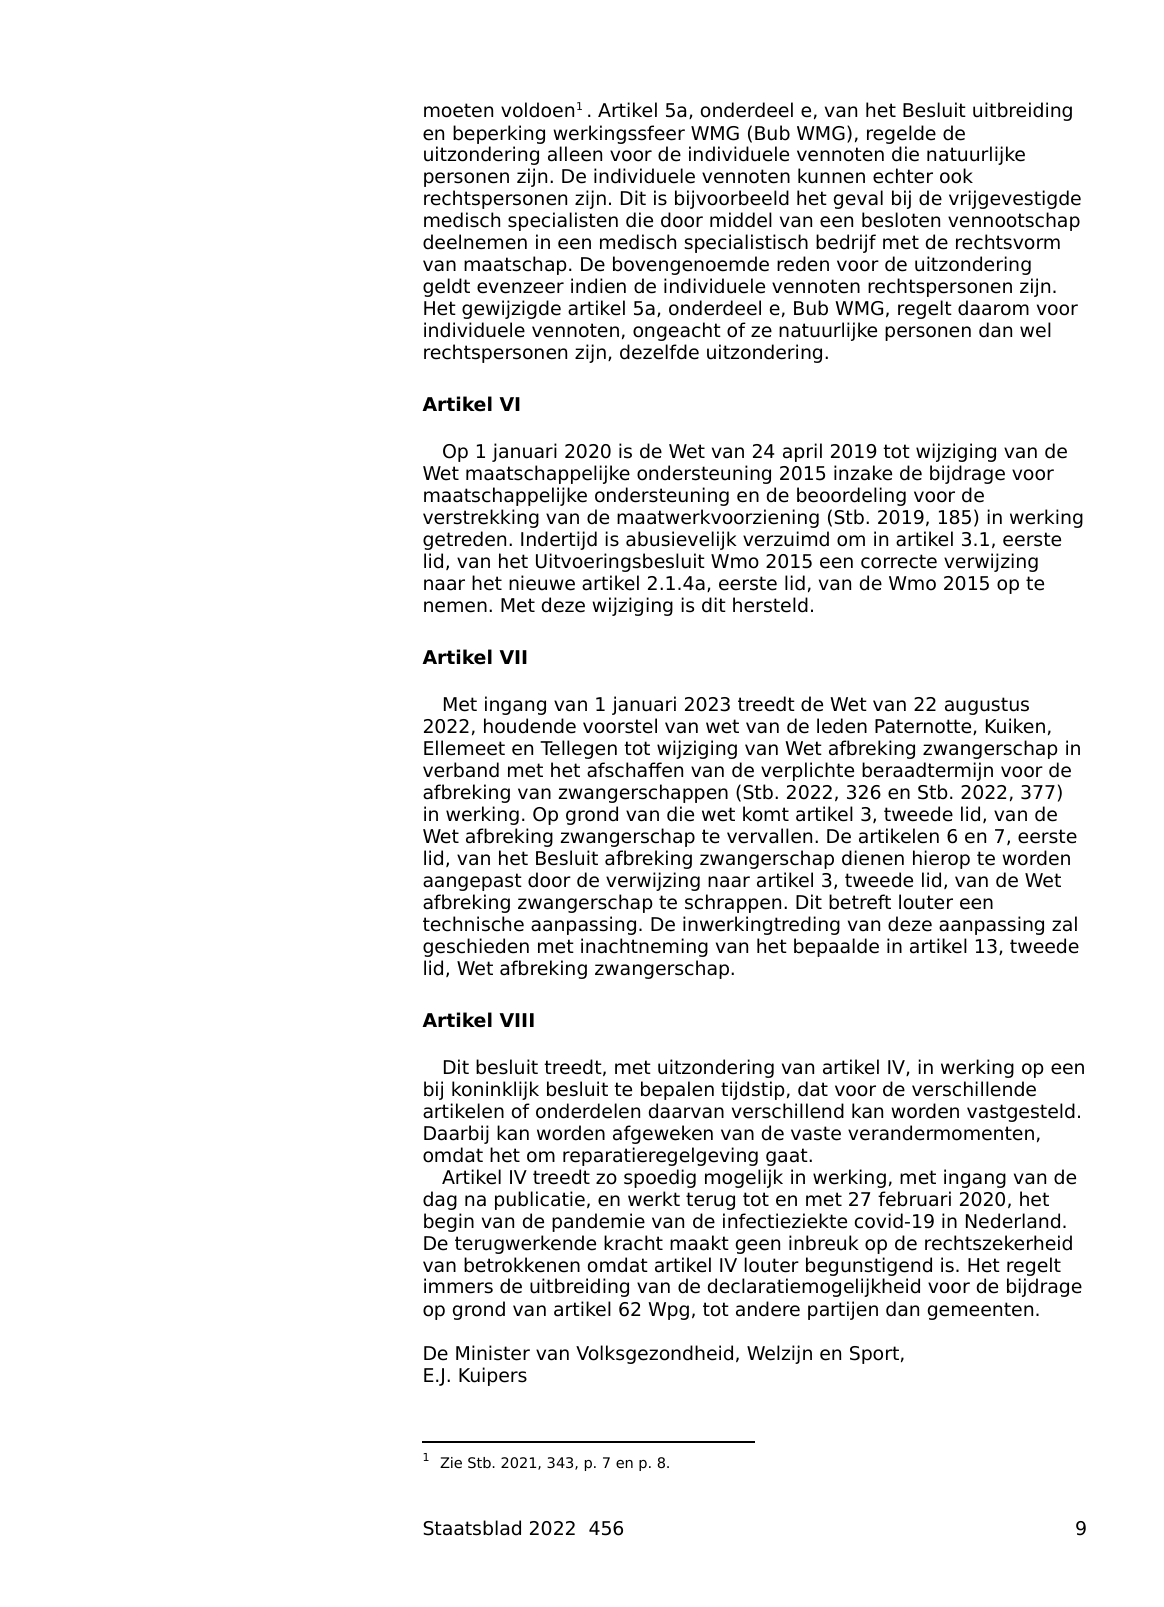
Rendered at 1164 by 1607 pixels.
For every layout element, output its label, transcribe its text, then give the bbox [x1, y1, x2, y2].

text Op 1 januari 2020 is de Wet van 24 april 2019 tot wijziging van de Wet maatschappelijke ondersteuning 2015 inzake de bijdrage voor maatschappelijke ondersteuning en de beoordeling voor de verstrekking van de maatwerkvoorziening (Stb. 2019, 185) in werking getreden. Indertijd is abusievelijk verzuimd om in artikel 3.1, eerste lid, van het Uitvoeringsbesluit Wmo 2015 een correcte verwijzing naar het nieuwe artikel 2.1.4a, eerste lid, van de Wmo 2015 op te nemen. Met deze wijziging is dit hersteld. [422, 441, 1087, 617]
text Artikel IV treedt zo spoedig mogelijk in werking, met ingang van de dag na publicatie, en werkt terug tot en met 27 februari 2020, het begin van de pandemie van de infectieziekte covid-19 in Nederland. De terugwerkende kracht maakt geen inbreuk op de rechtszekerheid van betrokkenen omdat artikel IV louter begunstigend is. Het regelt immers de uitbreiding van de declaratiemogelijkheid voor de bijdrage op grond van artikel 62 Wpg, tot andere partijen dan gemeenten. [422, 1167, 1087, 1320]
text Met ingang van 1 januari 2023 treedt de Wet van 22 augustus 2022, houdende voorstel van wet van de leden Paternotte, Kuiken, Ellemeet en Tellegen tot wijziging van Wet afbreking zwangerschap in verband met het afschaffen van de verplichte beraadtermijn voor de afbreking van zwangerschappen (Stb. 2022, 326 en Stb. 2022, 377) in werking. Op grond van die wet komt artikel 3, tweede lid, van de Wet afbreking zwangerschap te vervallen. De artikelen 6 en 7, eerste lid, van het Besluit afbreking zwangerschap dienen hierop te worden aangepast door de verwijzing naar artikel 3, tweede lid, van de Wet afbreking zwangerschap te schrappen. Dit betreft louter een technische aanpassing. De inwerkingtreding van deze aanpassing zal geschieden met inachtneming van het bepaalde in artikel 13, tweede lid, Wet afbreking zwangerschap. [422, 694, 1087, 980]
text moeten voldoen. Artikel 5a, onderdeel e, van het Besluit uitbreiding en beperking werkingssfeer WMG (Bub WMG), regelde de uitzondering alleen voor de individuele vennoten die natuurlijke personen zijn. De individuele vennoten kunnen echter ook rechtspersonen zijn. Dit is bijvoorbeeld het geval bij de vrijgevestigde medisch specialisten die door middel van een besloten vennootschap deelnemen in een medisch specialistisch bedrijf met de rechtsvorm van maatschap. De bovengenoemde reden voor de uitzondering geldt evenzeer indien de individuele vennoten rechtspersonen zijn. Het gewijzigde artikel 5a, onderdeel e, Bub WMG, regelt daarom voor individuele vennoten, ongeacht of ze natuurlijke personen dan wel rechtspersonen zijn, dezelfde uitzondering. [422, 100, 1087, 364]
subtitle Artikel VI [422, 394, 1087, 416]
text Dit besluit treedt, met uitzondering van artikel IV, in werking op een bij koninklijk besluit te bepalen tijdstip, dat voor de verschillende artikelen of onderdelen daarvan verschillend kan worden vastgesteld. Daarbij kan worden afgeweken van de vaste verandermomenten, omdat het om reparatieregelgeving gaat. [422, 1057, 1087, 1167]
subtitle Artikel VIII [422, 1010, 1087, 1032]
subtitle Artikel VII [422, 647, 1087, 669]
text De Minister van Volksgezondheid, Welzijn en Sport, E.J. Kuipers [422, 1343, 1087, 1387]
text Zie Stb. 2021, 343, p. 7 en p. 8. [422, 1451, 1087, 1473]
